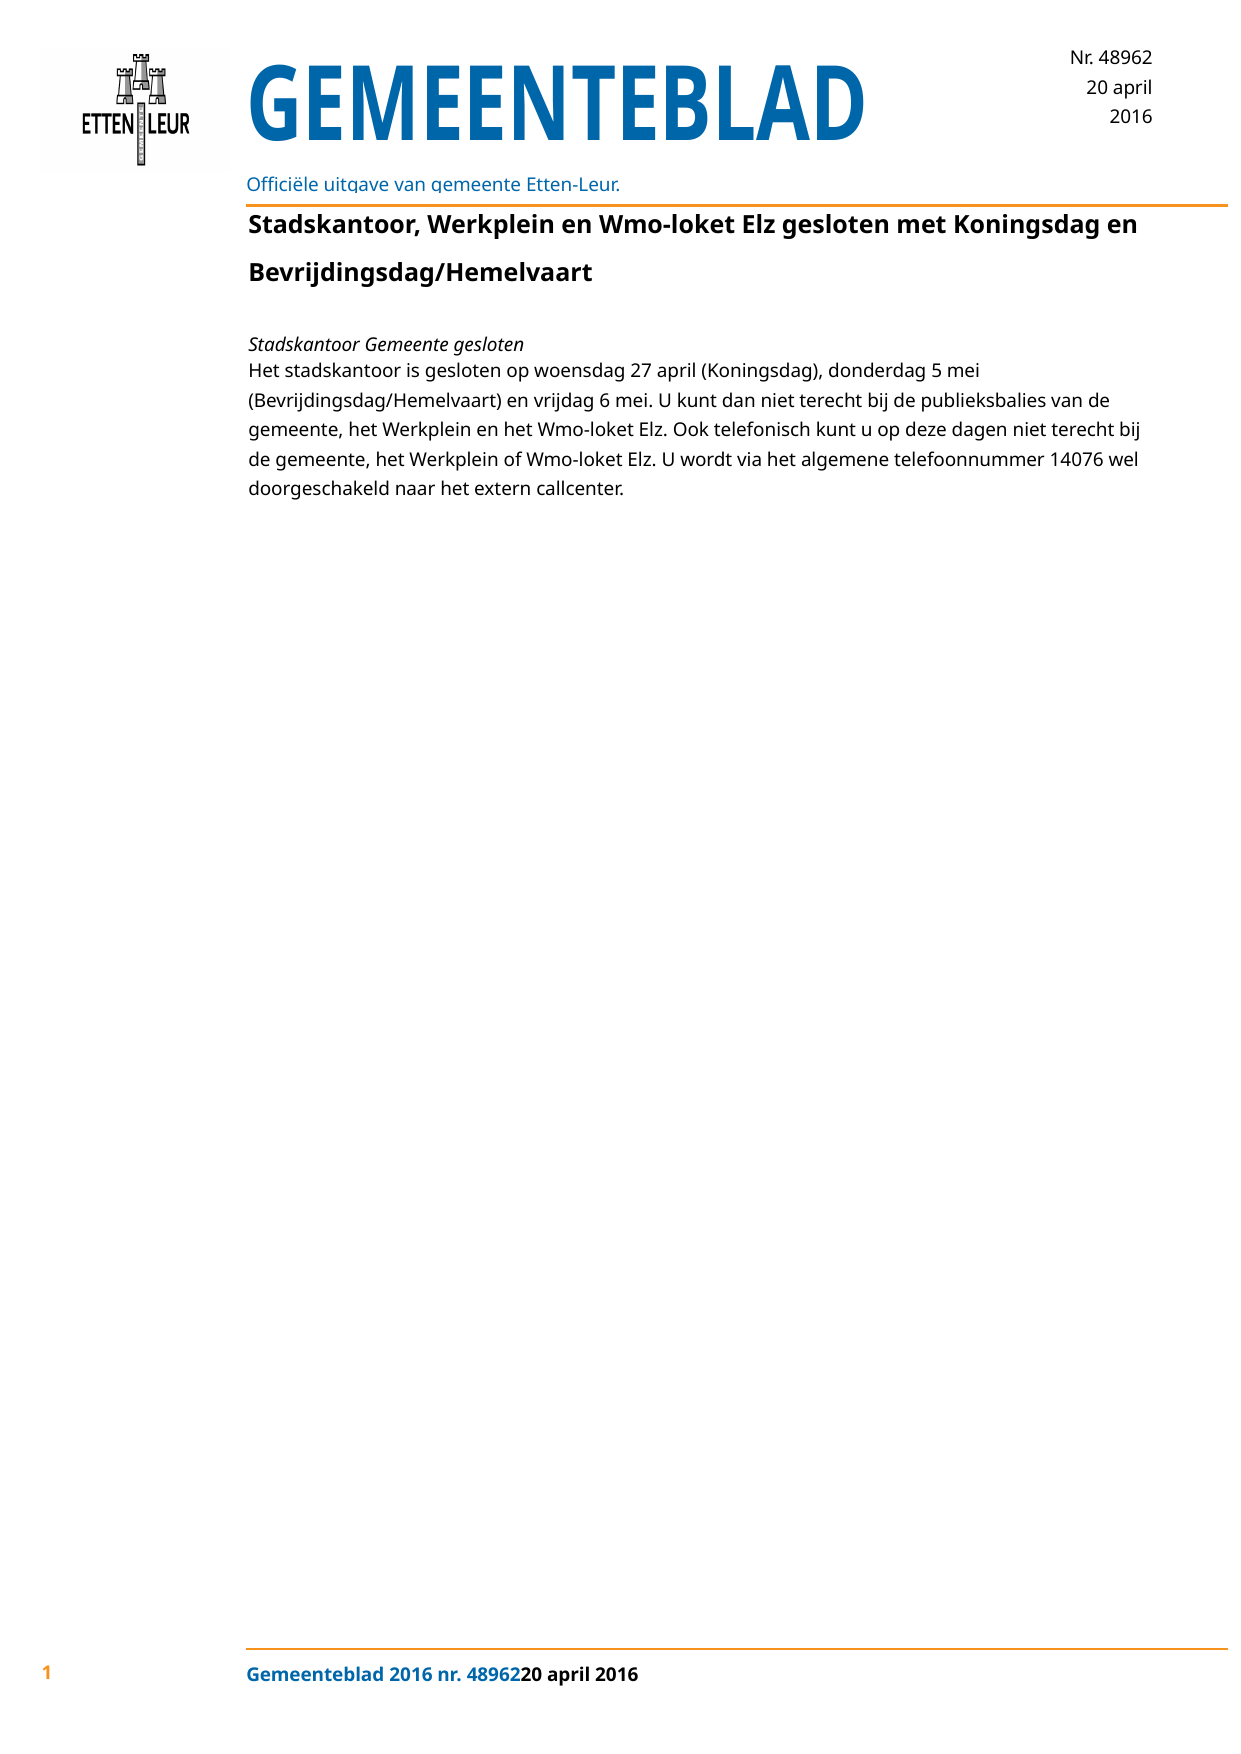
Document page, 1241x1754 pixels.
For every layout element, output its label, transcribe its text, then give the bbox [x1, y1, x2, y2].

text Stadskantoor, Werkplein en Wmo-loket Elz gesloten met Koningsdag en Bevrijdingsdag/Hemelvaart [248, 207, 1152, 288]
text Het stadskantoor is gesloten op woensdag 27 april (Koningsdag), donderdag 5 mei (Bevrijdingsdag/Hemelvaart) en vrijdag 6 mei. U kunt dan niet terecht bij de publieksbalies van de gemeente, het Werkplein en het Wmo-loket Elz. Ook telefonisch kunt u op deze dagen niet terecht bij de gemeente, het Werkplein of Wmo-loket Elz. U wordt via het algemene telefoonnummer 14076 wel doorgeschakeld naar het extern callcenter. [248, 357, 1152, 501]
text Stadskantoor Gemeente gesloten [248, 331, 1152, 357]
picture [41, 47, 231, 172]
